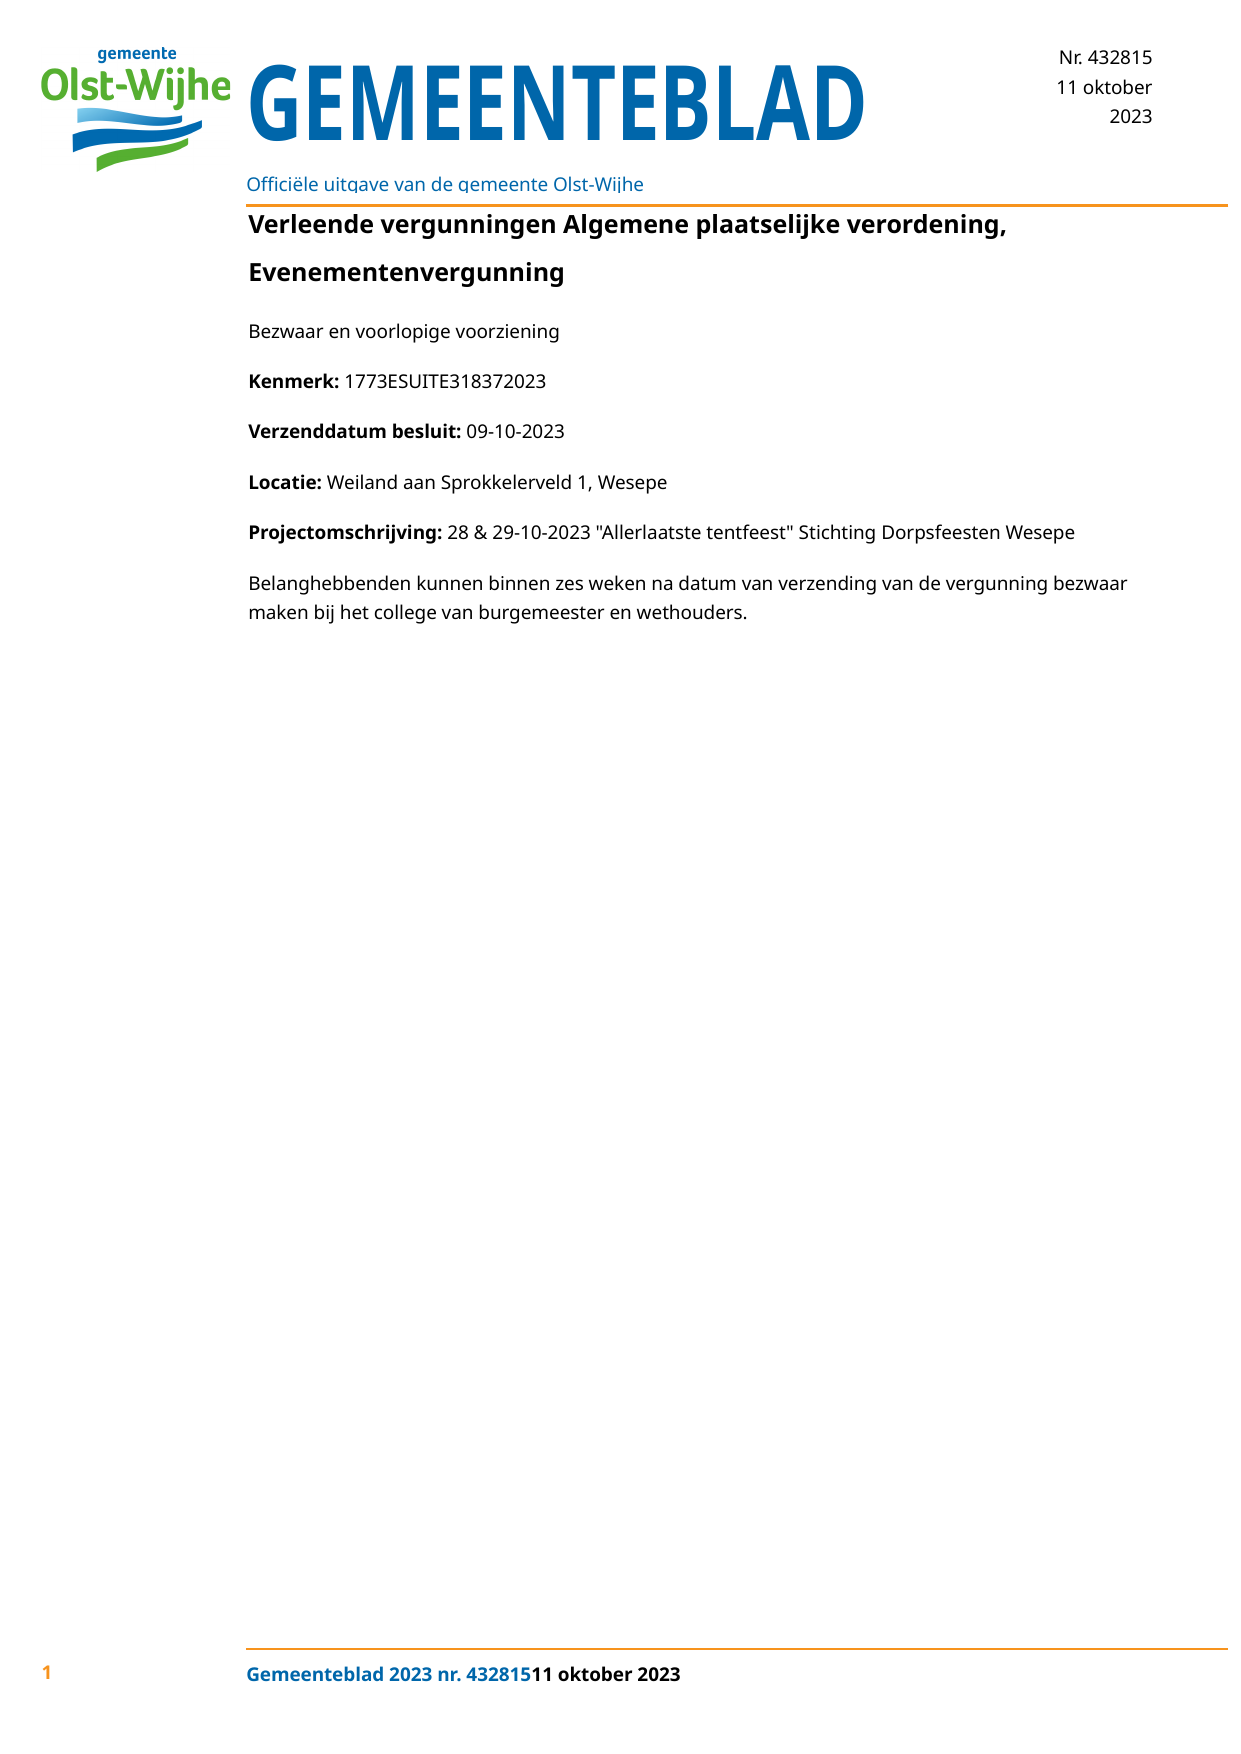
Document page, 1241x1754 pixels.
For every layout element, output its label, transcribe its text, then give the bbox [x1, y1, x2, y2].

picture [41, 47, 231, 172]
text Kenmerk: 1773ESUITE318372023 [248, 368, 1152, 394]
text Locatie: Weiland aan Sprokkelerveld 1, Wesepe [248, 469, 1152, 495]
text Verleende vergunningen Algemene plaatselijke verordening, Evenementenvergunning [248, 207, 1152, 288]
text Verzenddatum besluit: 09-10-2023 [248, 419, 1152, 444]
text Bezwaar en voorlopige voorziening [248, 318, 1152, 344]
text Belanghebbenden kunnen binnen zes weken na datum van verzending van de vergunning bezwaar maken bij het college van burgemeester en wethouders. [248, 570, 1152, 625]
text Projectomschrijving: 28 & 29-10-2023 "Allerlaatste tentfeest" Stichting Dorpsfeesten Wesepe [248, 519, 1152, 545]
